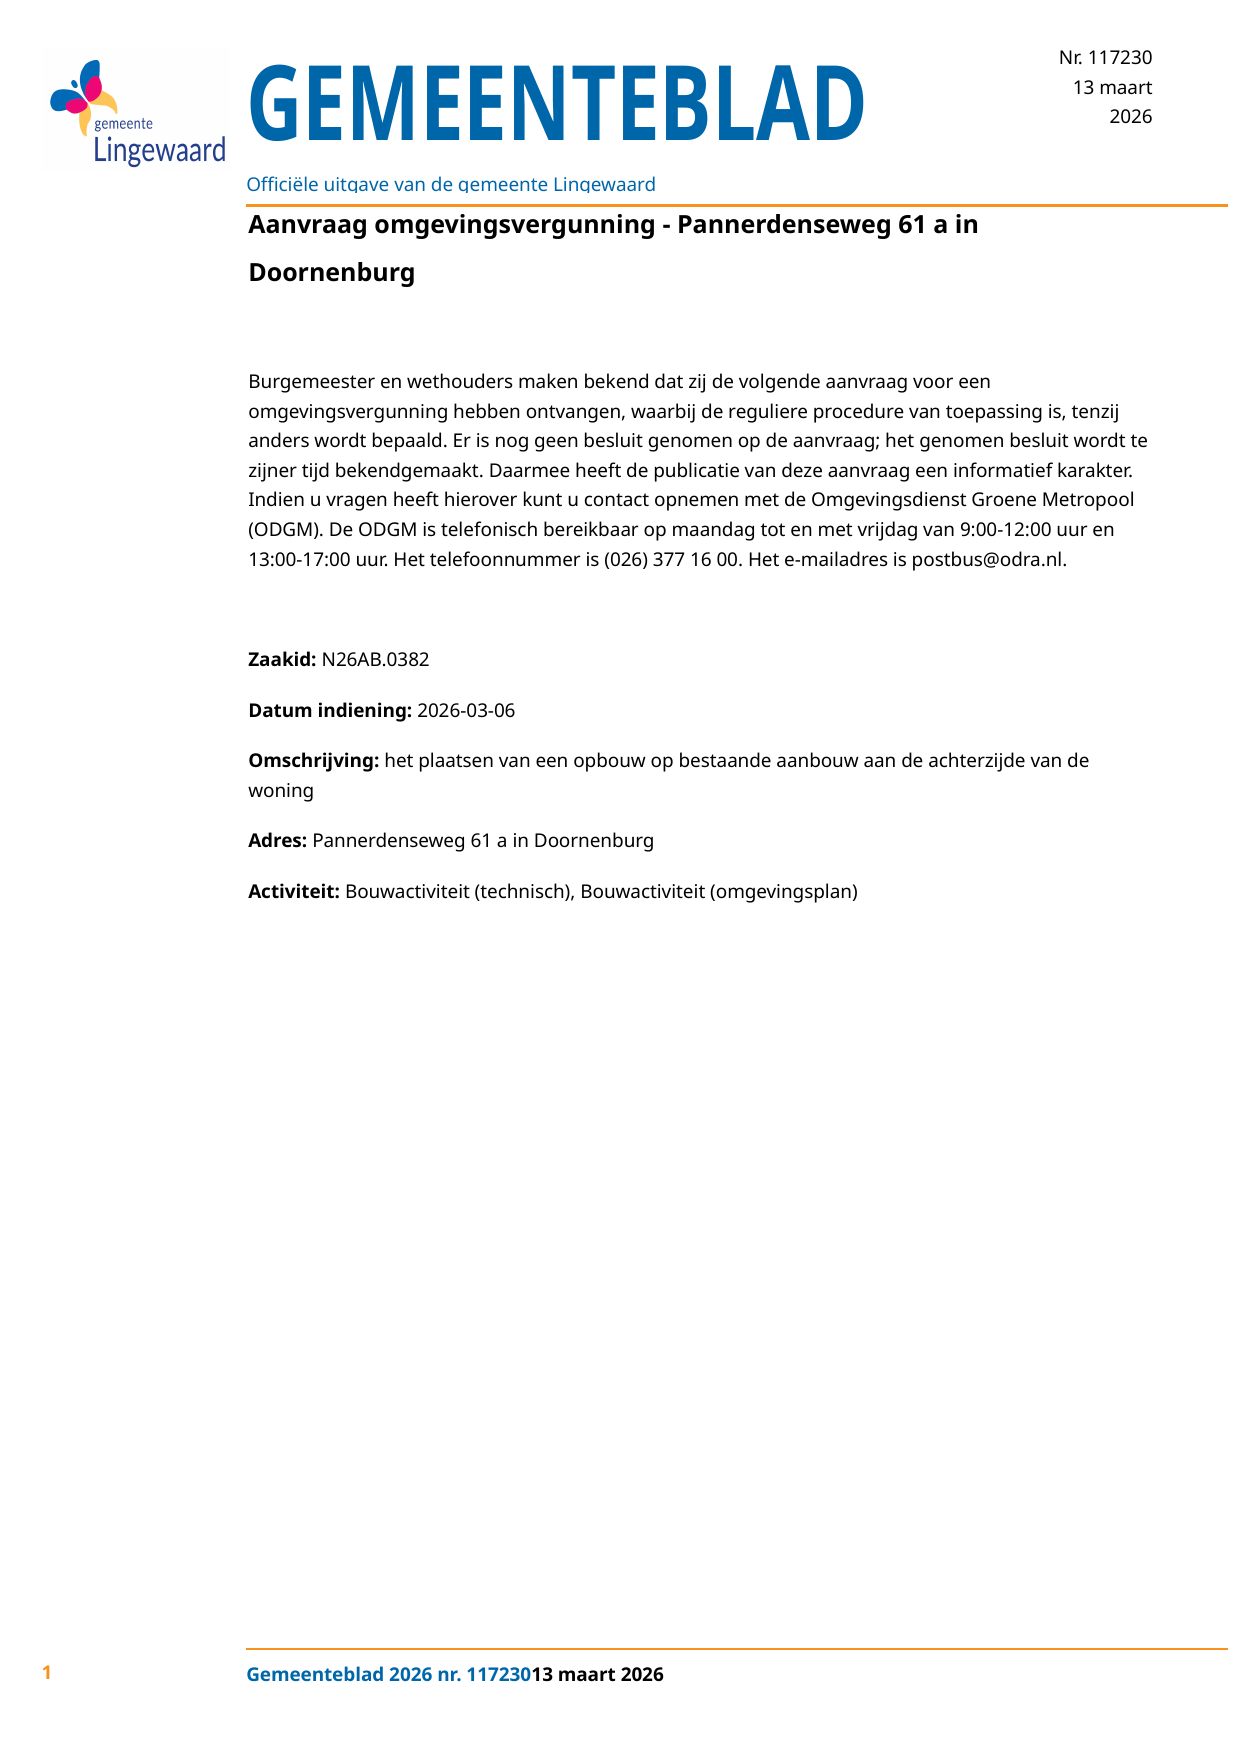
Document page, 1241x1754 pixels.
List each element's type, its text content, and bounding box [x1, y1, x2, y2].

text Zaakid: N26AB.0382 [248, 647, 1152, 672]
picture [41, 47, 231, 172]
text Aanvraag omgevingsvergunning - Pannerdenseweg 61 a in Doornenburg [248, 207, 1152, 288]
text Burgemeester en wethouders maken bekend dat zij de volgende aanvraag voor een omgevingsvergunning hebben ontvangen, waarbij de reguliere procedure van toepassing is, tenzij anders wordt bepaald. Er is nog geen besluit genomen op de aanvraag; het genomen besluit wordt te zijner tijd bekendgemaakt. Daarmee heeft de publicatie van deze aanvraag een informatief karakter. Indien u vragen heeft hierover kunt u contact opnemen met de Omgevingsdienst Groene Metropool (ODGM). De ODGM is telefonisch bereikbaar op maandag tot en met vrijdag van 9:00-12:00 uur en 13:00-17:00 uur. Het telefoonnummer is (026) 377 16 00. Het e-mailadres is postbus@odra.nl. [248, 368, 1152, 572]
text Adres: Pannerdenseweg 61 a in Doornenburg [248, 827, 1152, 853]
text Datum indiening: 2026-03-06 [248, 697, 1152, 723]
text Omschrijving: het plaatsen van een opbouw op bestaande aanbouw aan de achterzijde van de woning [248, 747, 1152, 803]
text Activiteit: Bouwactiviteit (technisch), Bouwactiviteit (omgevingsplan) [248, 878, 1152, 904]
